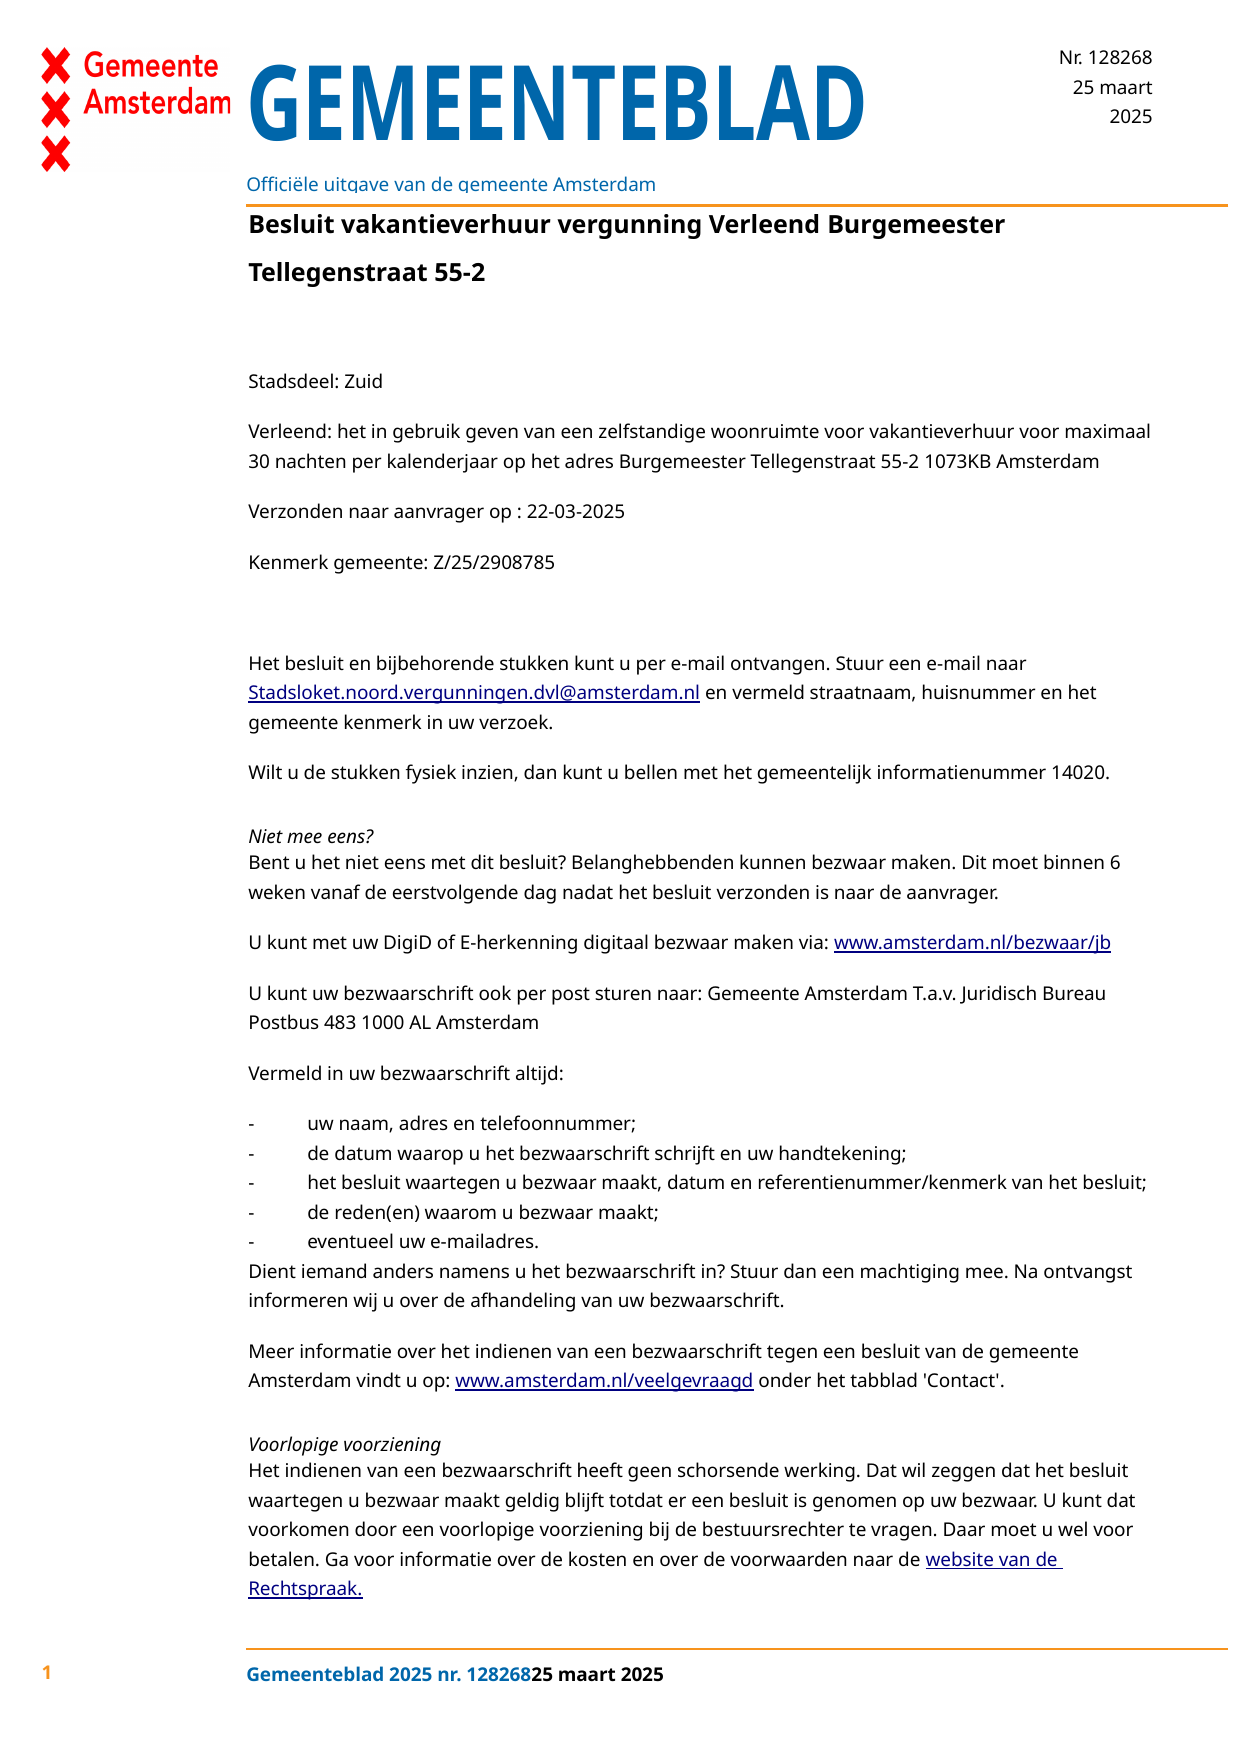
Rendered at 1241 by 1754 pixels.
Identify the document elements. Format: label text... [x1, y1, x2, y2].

text U kunt met uw DigiD of E-herkenning digitaal bezwaar maken via: www.amsterdam.nl/bezwaar/jb [248, 929, 1152, 955]
text Kenmerk gemeente: Z/25/2908785 [248, 549, 1152, 575]
text U kunt uw bezwaarschrift ook per post sturen naar: Gemeente Amsterdam T.a.v. Juridisch Bureau Postbus 483 1000 AL Amsterdam [248, 980, 1152, 1035]
picture [41, 47, 231, 172]
text Verzonden naar aanvrager op : 22-03-2025 [248, 499, 1152, 524]
list uw naam, adres en telefoonnummer; [248, 1110, 1152, 1136]
list de datum waarop u het bezwaarschrift schrijft en uw handtekening; [248, 1140, 1152, 1165]
list de reden(en) waarom u bezwaar maakt; [248, 1199, 1152, 1224]
text Voorlopige voorziening [248, 1432, 1152, 1457]
text Het besluit en bijbehorende stukken kunt u per e-mail ontvangen. Stuur een e-mail naar Stadsloket.noord.vergunningen.dvl@amsterdam.nl en vermeld straatnaam, huisnummer en het gemeente kenmerk in uw verzoek. [248, 650, 1152, 735]
text Bent u het niet eens met dit besluit? Belanghebbenden kunnen bezwaar maken. Dit moet binnen 6 weken vanaf de eerstvolgende dag nadat het besluit verzonden is naar de aanvrager. [248, 849, 1152, 904]
text Dient iemand anders namens u het bezwaarschrift in? Stuur dan een machtiging mee. Na ontvangst informeren wij u over de afhandeling van uw bezwaarschrift. [248, 1258, 1152, 1313]
text Besluit vakantieverhuur vergunning Verleend Burgemeester Tellegenstraat 55-2 [248, 207, 1152, 288]
list het besluit waartegen u bezwaar maakt, datum en referentienummer/kenmerk van het besluit; [248, 1169, 1152, 1195]
text Niet mee eens? [248, 823, 1152, 849]
text Het indienen van een bezwaarschrift heeft geen schorsende werking. Dat wil zeggen dat het besluit waartegen u bezwaar maakt geldig blijft totdat er een besluit is genomen op uw bezwaar. U kunt dat voorkomen door een voorlopige voorziening bij de bestuursrechter te vragen. Daar moet u wel voor betalen. Ga voor informatie over de kosten en over de voorwaarden naar de website van de Rechtspraak. [248, 1457, 1152, 1601]
text Wilt u de stukken fysiek inzien, dan kunt u bellen met het gemeentelijk informatienummer 14020. [248, 759, 1152, 785]
text Stadsdeel: Zuid [248, 368, 1152, 394]
text Verleend: het in gebruik geven van een zelfstandige woonruimte voor vakantieverhuur voor maximaal 30 nachten per kalenderjaar op het adres Burgemeester Tellegenstraat 55-2 1073KB Amsterdam [248, 419, 1152, 474]
text Meer informatie over het indienen van een bezwaarschrift tegen een besluit van de gemeente Amsterdam vindt u op: www.amsterdam.nl/veelgevraagd onder het tabblad 'Contact'. [248, 1338, 1152, 1393]
text Vermeld in uw bezwaarschrift altijd: [248, 1060, 1152, 1085]
list eventueel uw e-mailadres. [248, 1228, 1152, 1254]
